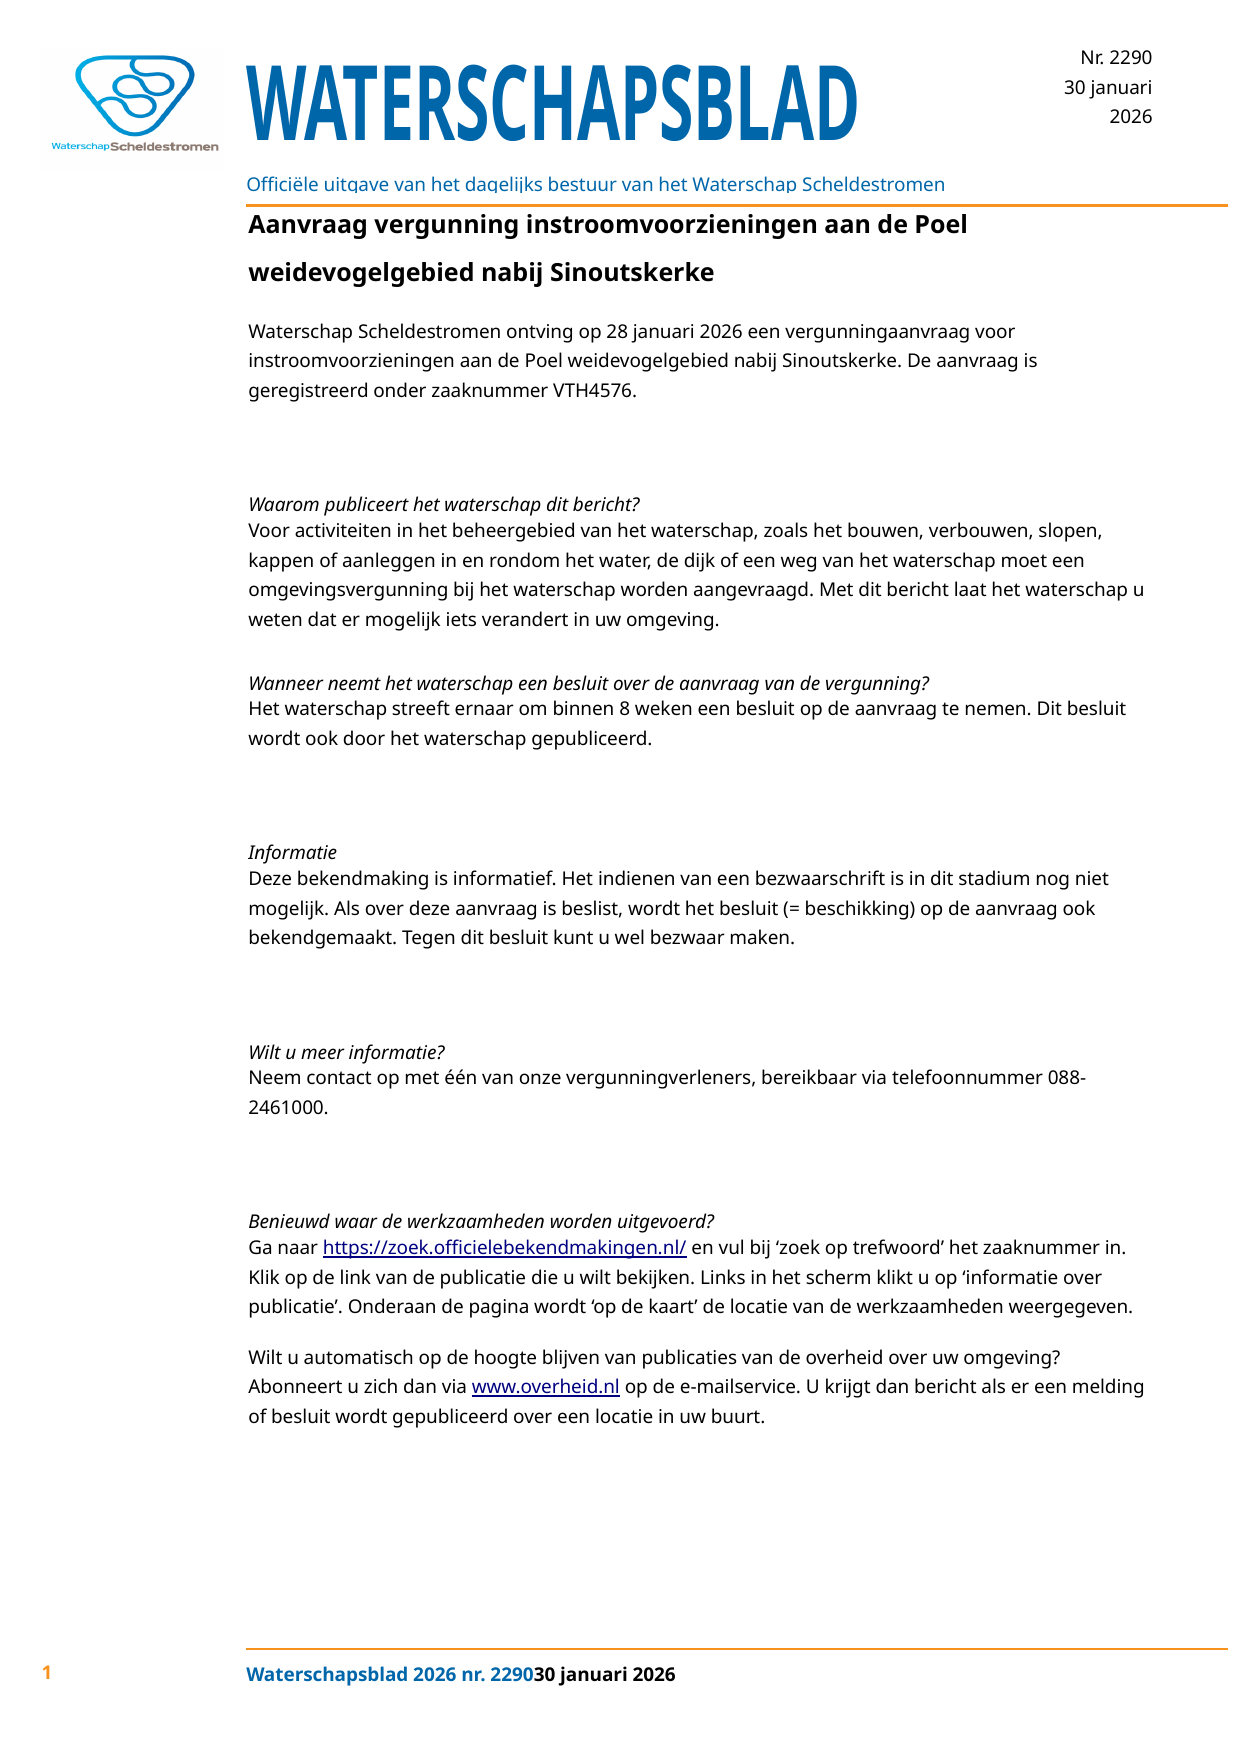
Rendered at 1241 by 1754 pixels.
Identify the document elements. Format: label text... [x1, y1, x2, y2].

text Neem contact op met één van onze vergunningverleners, bereikbaar via telefoonnummer 088-2461000. [248, 1064, 1152, 1120]
text Waterschap Scheldestromen ontving op 28 januari 2026 een vergunningaanvraag voor instroomvoorzieningen aan de Poel weidevogelgebied nabij Sinoutskerke. De aanvraag is geregistreerd onder zaaknummer VTH4576. [248, 318, 1152, 403]
text Aanvraag vergunning instroomvoorzieningen aan de Poel weidevogelgebied nabij Sinoutskerke [248, 207, 1152, 288]
text Ga naar https://zoek.officielebekendmakingen.nl/ en vul bij ‘zoek op trefwoord’ het zaaknummer in. Klik op de link van de publicatie die u wilt bekijken. Links in het scherm klikt u op ‘informatie over publicatie’. Onderaan de pagina wordt ‘op de kaart’ de locatie van de werkzaamheden weergegeven. [248, 1234, 1152, 1319]
text Wanneer neemt het waterschap een besluit over de aanvraag van de vergunning? [248, 670, 1152, 696]
text Benieuwd waar de werkzaamheden worden uitgevoerd? [248, 1208, 1152, 1234]
picture [41, 47, 231, 172]
text Wilt u meer informatie? [248, 1039, 1152, 1064]
text Het waterschap streeft ernaar om binnen 8 weken een besluit op de aanvraag te nemen. Dit besluit wordt ook door het waterschap gepubliceerd. [248, 696, 1152, 751]
text Informatie [248, 839, 1152, 865]
text Wilt u automatisch op de hoogte blijven van publicaties van de overheid over uw omgeving? Abonneert u zich dan via www.overheid.nl op de e-mailservice. U krijgt dan bericht als er een melding of besluit wordt gepubliceerd over een locatie in uw buurt. [248, 1344, 1152, 1429]
text Voor activiteiten in het beheergebied van het waterschap, zoals het bouwen, verbouwen, slopen, kappen of aanleggen in en rondom het water, de dijk of een weg van het waterschap moet een omgevingsvergunning bij het waterschap worden aangevraagd. Met dit bericht laat het waterschap u weten dat er mogelijk iets verandert in uw omgeving. [248, 517, 1152, 632]
text Deze bekendmaking is informatief. Het indienen van een bezwaarschrift is in dit stadium nog niet mogelijk. Als over deze aanvraag is beslist, wordt het besluit (= beschikking) op de aanvraag ook bekendgemaakt. Tegen dit besluit kunt u wel bezwaar maken. [248, 865, 1152, 950]
text Waarom publiceert het waterschap dit bericht? [248, 491, 1152, 517]
